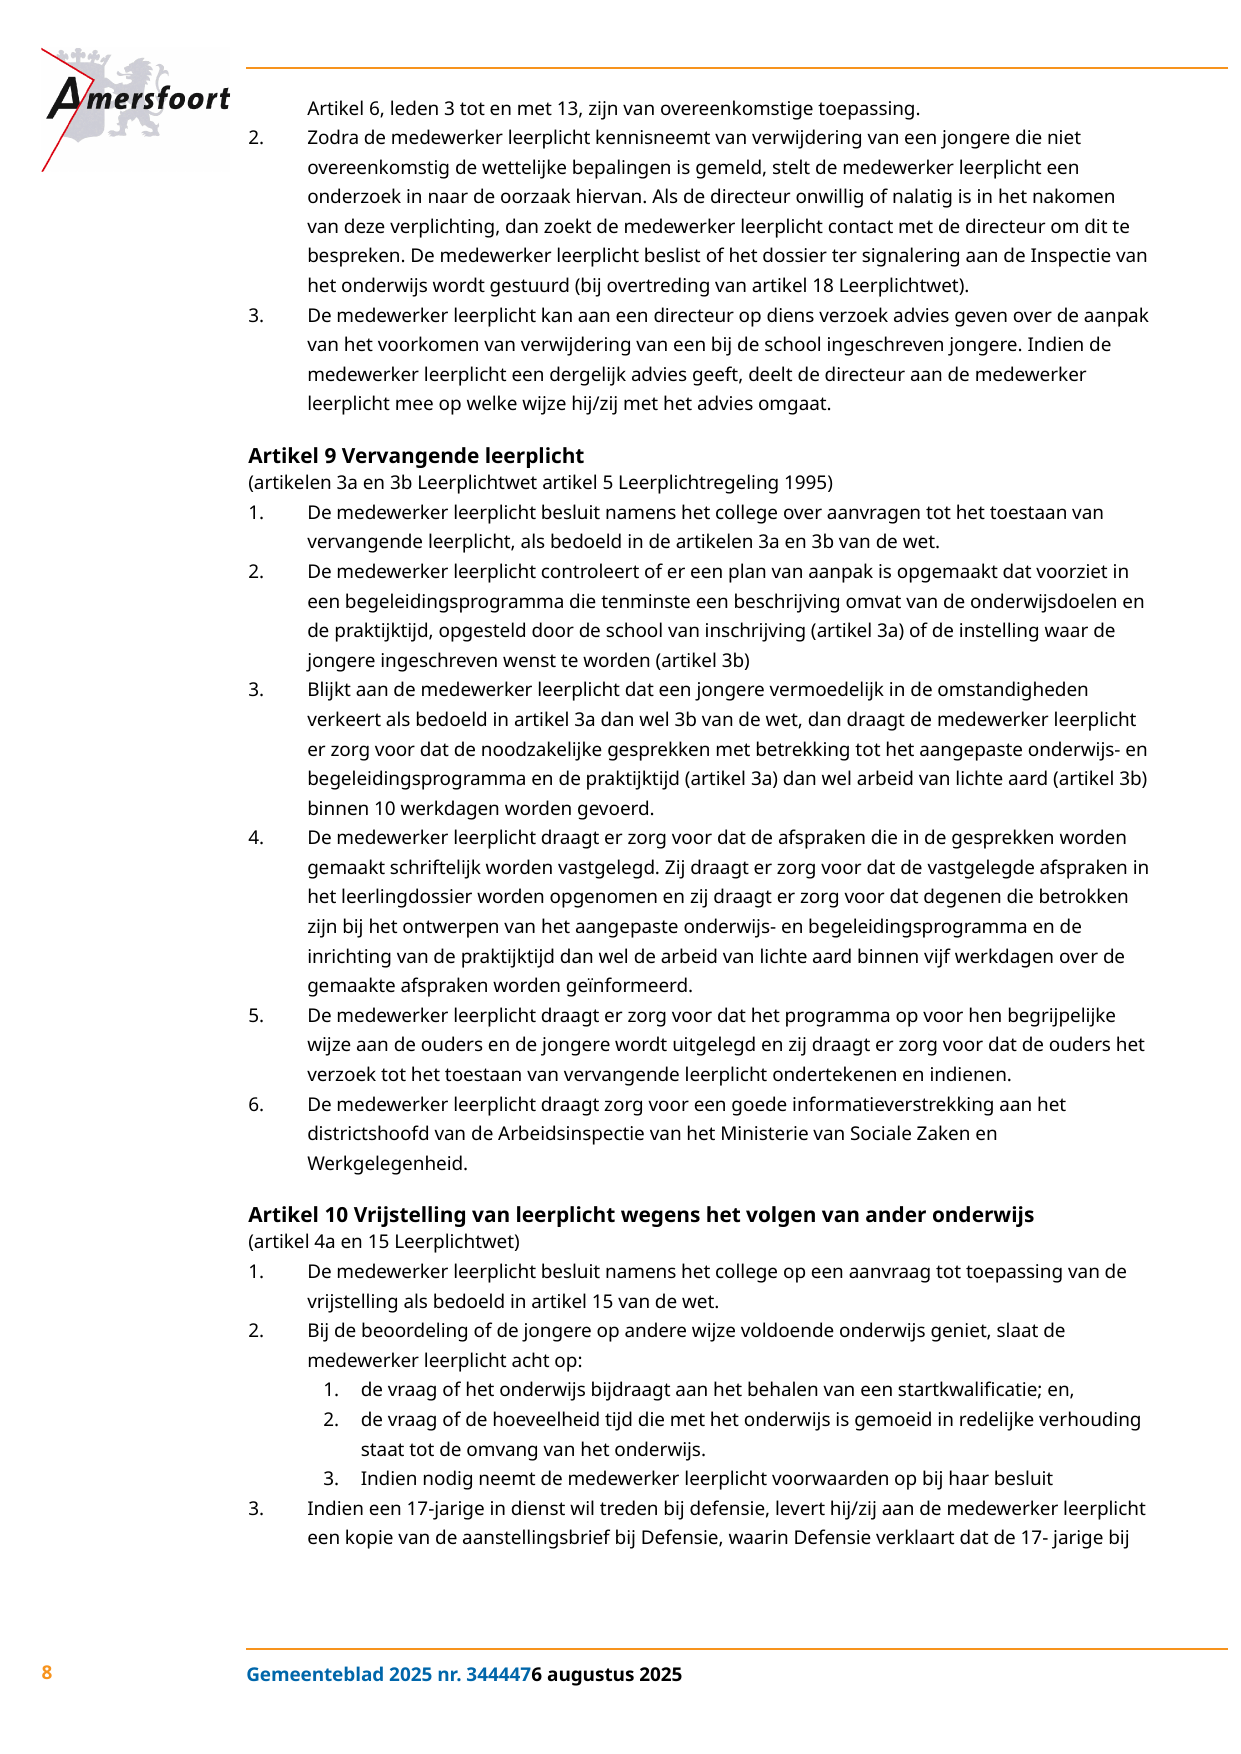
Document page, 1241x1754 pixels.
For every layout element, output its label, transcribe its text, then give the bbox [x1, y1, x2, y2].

text Artikel 9 Vervangende leerplicht [248, 441, 1152, 469]
list Artikel 6, leden 3 tot en met 13, zijn van overeenkomstige toepassing. [248, 95, 1152, 121]
list De medewerker leerplicht kan aan een directeur op diens verzoek advies geven over de aanpak van het voorkomen van verwijdering van een bij de school ingeschreven jongere. Indien de medewerker leerplicht een dergelijk advies geeft, deelt de directeur aan de medewerker leerplicht mee op welke wijze hij/zij met het advies omgaat. [248, 302, 1152, 416]
picture [41, 47, 231, 172]
list Indien nodig neemt de medewerker leerplicht voorwaarden op bij haar besluit [323, 1465, 1152, 1491]
text (artikel 4a en 15 Leerplichtwet) [248, 1229, 1152, 1254]
list De medewerker leerplicht besluit namens het college op een aanvraag tot toepassing van de vrijstelling als bedoeld in artikel 15 van de wet. [248, 1258, 1152, 1314]
text (artikelen 3a en 3b Leerplichtwet artikel 5 Leerplichtregeling 1995) [248, 469, 1152, 495]
list De medewerker leerplicht draagt er zorg voor dat het programma op voor hen begrijpelijke wijze aan de ouders en de jongere wordt uitgelegd en zij draagt er zorg voor dat de ouders het verzoek tot het toestaan van vervangende leerplicht ondertekenen en indienen. [248, 1002, 1152, 1087]
list De medewerker leerplicht besluit namens het college over aanvragen tot het toestaan van vervangende leerplicht, als bedoeld in de artikelen 3a en 3b van de wet. [248, 499, 1152, 554]
list De medewerker leerplicht draagt er zorg voor dat de afspraken die in de gesprekken worden gemaakt schriftelijk worden vastgelegd. Zij draagt er zorg voor dat de vastgelegde afspraken in het leerlingdossier worden opgenomen en zij draagt er zorg voor dat degenen die betrokken zijn bij het ontwerpen van het aangepaste onderwijs- en begeleidingsprogramma en de inrichting van de praktijktijd dan wel de arbeid van lichte aard binnen vijf werkdagen over de gemaakte afspraken worden geïnformeerd. [248, 824, 1152, 998]
list de vraag of het onderwijs bijdraagt aan het behalen van een startkwalificatie; en, [323, 1377, 1152, 1402]
text Artikel 10 Vrijstelling van leerplicht wegens het volgen van ander onderwijs [248, 1200, 1152, 1229]
list de vraag of de hoeveelheid tijd die met het onderwijs is gemoeid in redelijke verhouding staat tot de omvang van het onderwijs. [323, 1406, 1152, 1462]
list De medewerker leerplicht controleert of er een plan van aanpak is opgemaakt dat voorziet in een begeleidingsprogramma die tenminste een beschrijving omvat van de onderwijsdoelen en de praktijktijd, opgesteld door de school van inschrijving (artikel 3a) of de instelling waar de jongere ingeschreven wenst te worden (artikel 3b) [248, 558, 1152, 673]
list Bij de beoordeling of de jongere op andere wijze voldoende onderwijs geniet, slaat de medewerker leerplicht acht op: [248, 1317, 1152, 1373]
list Indien een 17-jarige in dienst wil treden bij defensie, levert hij/zij aan de medewerker leerplicht een kopie van de aanstellingsbrief bij Defensie, waarin Defensie verklaart dat de 17- jarige bij [248, 1495, 1152, 1550]
list Blijkt aan de medewerker leerplicht dat een jongere vermoedelijk in de omstandigheden verkeert als bedoeld in artikel 3a dan wel 3b van de wet, dan draagt de medewerker leerplicht er zorg voor dat de noodzakelijke gesprekken met betrekking tot het aangepaste onderwijs- en begeleidingsprogramma en de praktijktijd (artikel 3a) dan wel arbeid van lichte aard (artikel 3b) binnen 10 werkdagen worden gevoerd. [248, 677, 1152, 821]
list Zodra de medewerker leerplicht kennisneemt van verwijdering van een jongere die niet overeenkomstig de wettelijke bepalingen is gemeld, stelt de medewerker leerplicht een onderzoek in naar de oorzaak hiervan. Als de directeur onwillig of nalatig is in het nakomen van deze verplichting, dan zoekt de medewerker leerplicht contact met de directeur om dit te bespreken. De medewerker leerplicht beslist of het dossier ter signalering aan de Inspectie van het onderwijs wordt gestuurd (bij overtreding van artikel 18 Leerplichtwet). [248, 124, 1152, 298]
list De medewerker leerplicht draagt zorg voor een goede informatieverstrekking aan het districtshoofd van de Arbeidsinspectie van het Ministerie van Sociale Zaken en Werkgelegenheid. [248, 1091, 1152, 1176]
